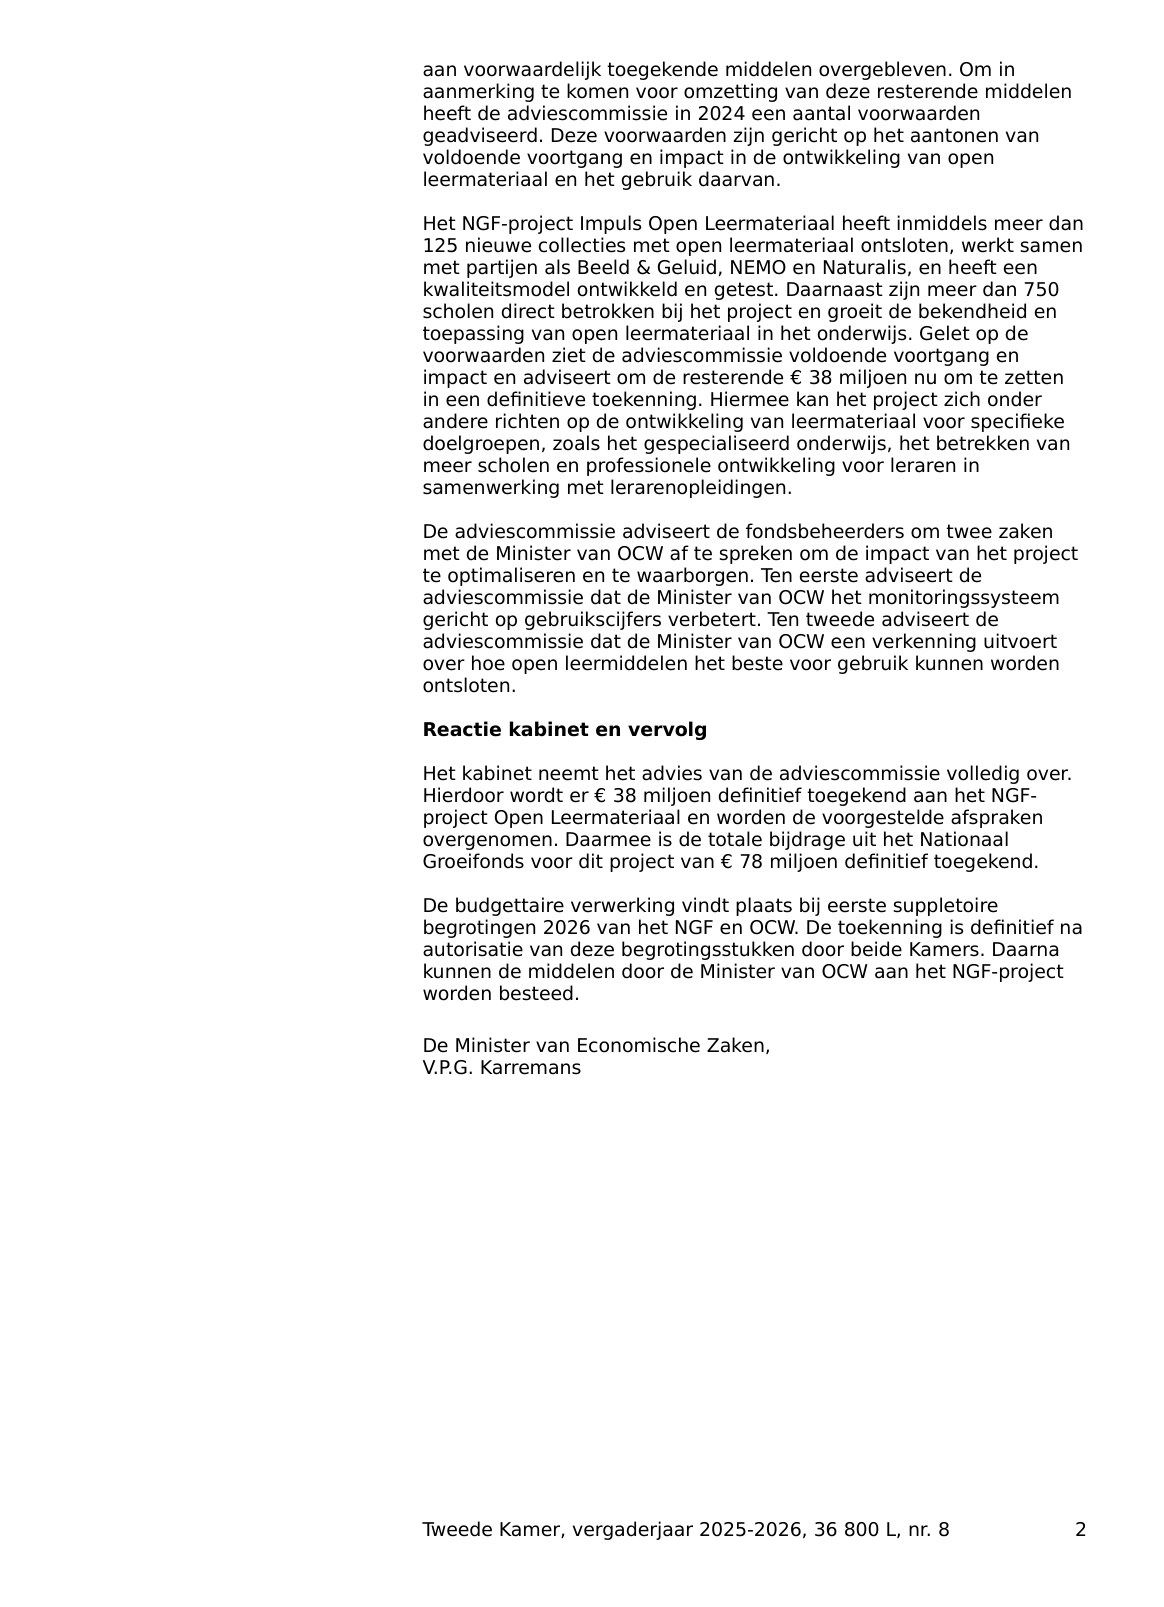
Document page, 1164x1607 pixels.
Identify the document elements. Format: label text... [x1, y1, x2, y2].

text Het NGF-project Impuls Open Leermateriaal heeft inmiddels meer dan 125 nieuwe collecties met open leermateriaal ontsloten, werkt samen met partijen als Beeld & Geluid, NEMO en Naturalis, en heeft een kwaliteitsmodel ontwikkeld en getest. Daarnaast zijn meer dan 750 scholen direct betrokken bij het project en groeit de bekendheid en toepassing van open leermateriaal in het onderwijs. Gelet op de voorwaarden ziet de adviescommissie voldoende voortgang en impact en adviseert om de resterende € 38 miljoen nu om te zetten in een definitieve toekenning. Hiermee kan het project zich onder andere richten op de ontwikkeling van leermateriaal voor specifieke doelgroepen, zoals het gespecialiseerd onderwijs, het betrekken van meer scholen en professionele ontwikkeling voor leraren in samenwerking met lerarenopleidingen. [422, 213, 1087, 499]
subtitle Reactie kabinet en vervolg [422, 719, 1087, 741]
text De adviescommissie adviseert de fondsbeheerders om twee zaken met de Minister van OCW af te spreken om de impact van het project te optimaliseren en te waarborgen. Ten eerste adviseert de adviescommissie dat de Minister van OCW het monitoringssysteem gericht op gebruikscijfers verbetert. Ten tweede adviseert de adviescommissie dat de Minister van OCW een verkenning uitvoert over hoe open leermiddelen het beste voor gebruik kunnen worden ontsloten. [422, 521, 1087, 697]
text Het kabinet neemt het advies van de adviescommissie volledig over. Hierdoor wordt er € 38 miljoen definitief toegekend aan het NGF-project Open Leermateriaal en worden de voorgestelde afspraken overgenomen. Daarmee is de totale bijdrage uit het Nationaal Groeifonds voor dit project van € 78 miljoen definitief toegekend. [422, 763, 1087, 873]
text De Minister van Economische Zaken, V.P.G. Karremans [422, 1035, 1087, 1079]
text De budgettaire verwerking vindt plaats bij eerste suppletoire begrotingen 2026 van het NGF en OCW. De toekenning is definitief na autorisatie van deze begrotingsstukken door beide Kamers. Daarna kunnen de middelen door de Minister van OCW aan het NGF-project worden besteed. [422, 895, 1087, 1005]
text aan voorwaardelijk toegekende middelen overgebleven. Om in aanmerking te komen voor omzetting van deze resterende middelen heeft de adviescommissie in 2024 een aantal voorwaarden geadviseerd. Deze voorwaarden zijn gericht op het aantonen van voldoende voortgang en impact in de ontwikkeling van open leermateriaal en het gebruik daarvan. [422, 59, 1087, 191]
